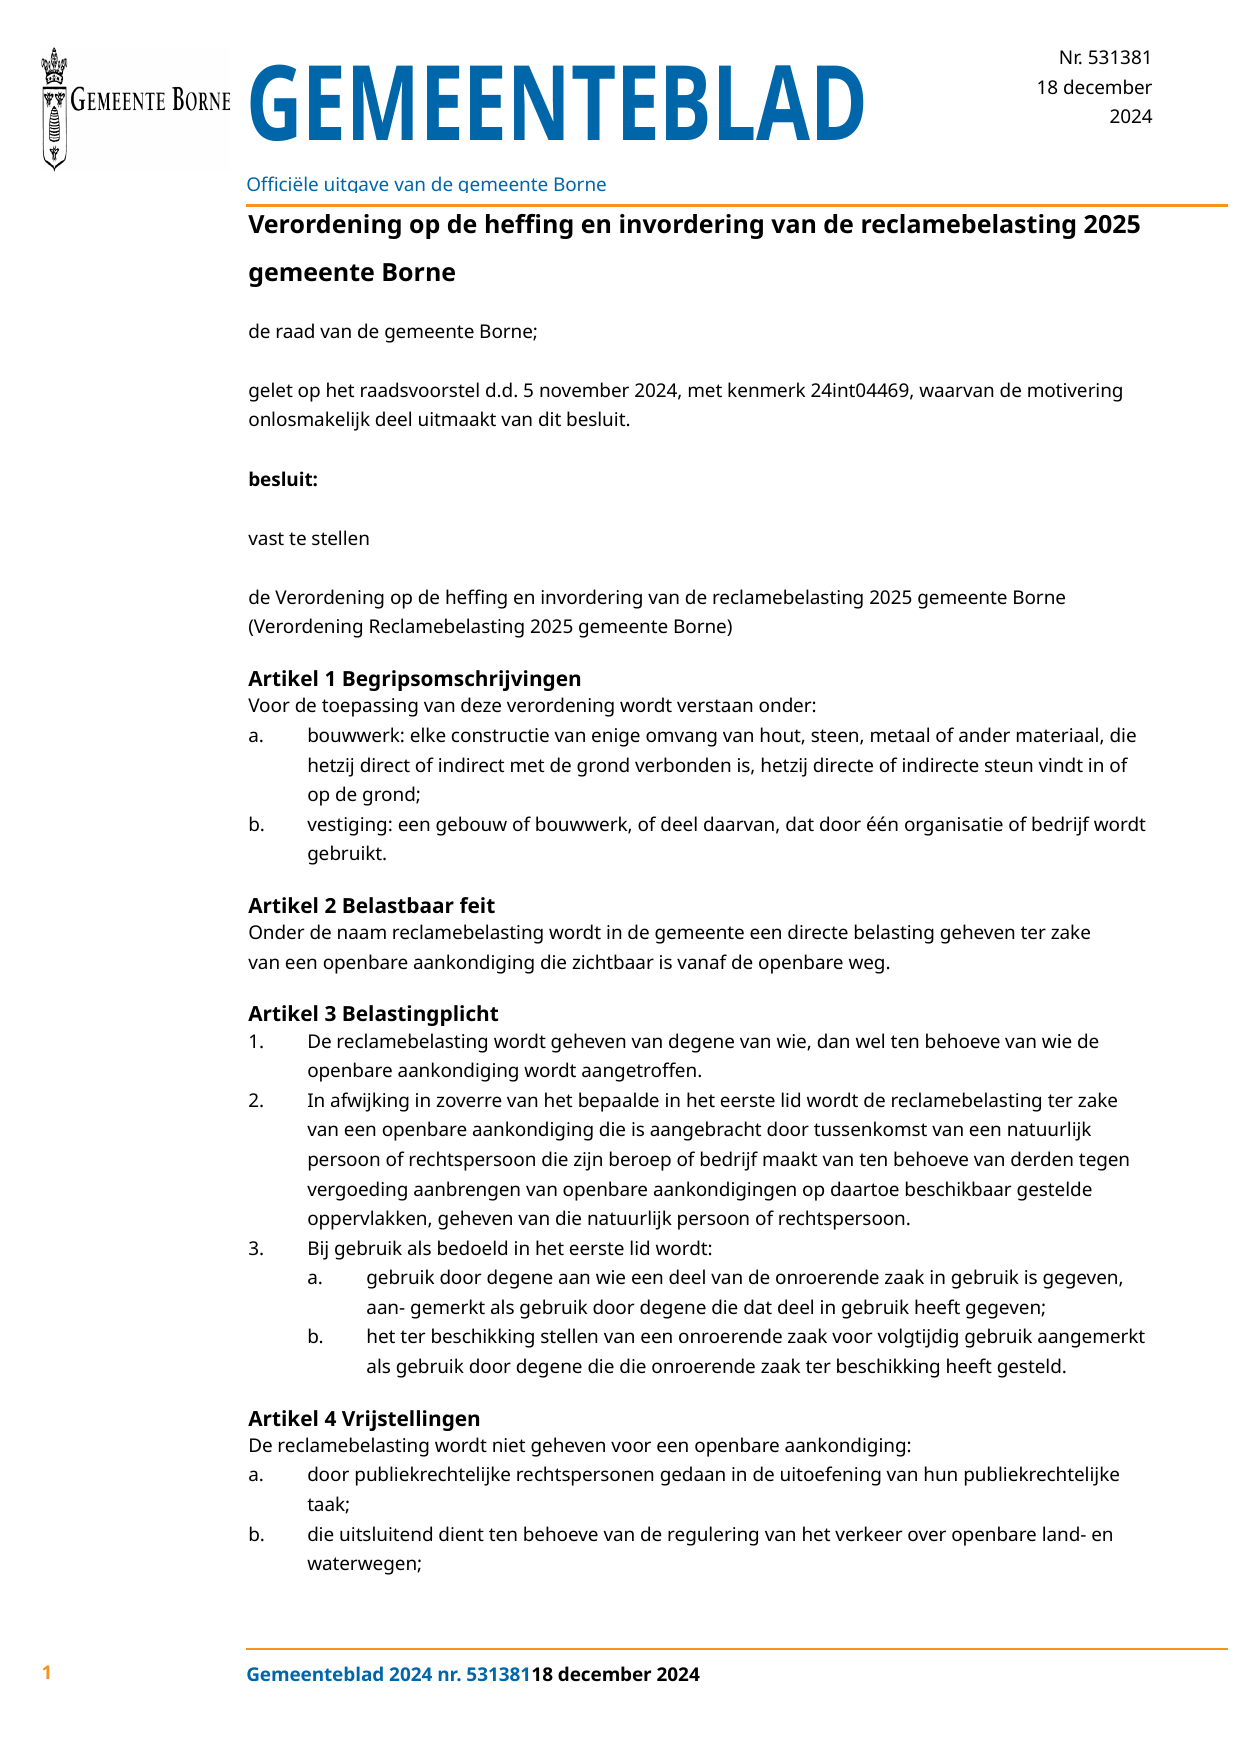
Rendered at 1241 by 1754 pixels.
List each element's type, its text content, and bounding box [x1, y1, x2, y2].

list gebruik door degene aan wie een deel van de onroerende zaak in gebruik is gegeven, aan- gemerkt als gebruik door degene die dat deel in gebruik heeft gegeven; [307, 1264, 1152, 1320]
text Verordening op de heffing en invordering van de reclamebelasting 2025 gemeente Borne [248, 207, 1152, 288]
text besluit: [248, 466, 1152, 492]
text Artikel 1 Begripsomschrijvingen [248, 664, 1152, 693]
list In afwijking in zoverre van het bepaalde in het eerste lid wordt de reclamebelasting ter zake van een openbare aankondiging die is aangebracht door tussenkomst van een natuurlijk persoon of rechtspersoon die zijn beroep of bedrijf maakt van ten behoeve van derden tegen vergoeding aanbrengen van openbare aankondigingen op daartoe beschikbaar gestelde oppervlakken, geheven van die natuurlijk persoon of rechtspersoon. [248, 1087, 1152, 1231]
list bouwwerk: elke constructie van enige omvang van hout, steen, metaal of ander materiaal, die hetzij direct of indirect met de grond verbonden is, hetzij directe of indirecte steun vindt in of op de grond; [248, 722, 1152, 807]
text Voor de toepassing van deze verordening wordt verstaan onder: [248, 693, 1152, 718]
list die uitsluitend dient ten behoeve van de regulering van het verkeer over openbare land- en waterwegen; [248, 1521, 1152, 1576]
text Artikel 2 Belastbaar feit [248, 891, 1152, 919]
list De reclamebelasting wordt geheven van degene van wie, dan wel ten behoeve van wie de openbare aankondiging wordt aangetroffen. [248, 1028, 1152, 1083]
text De reclamebelasting wordt niet geheven voor een openbare aankondiging: [248, 1432, 1152, 1458]
text gelet op het raadsvoorstel d.d. 5 november 2024, met kenmerk 24int04469, waarvan de motivering onlosmakelijk deel uitmaakt van dit besluit. [248, 377, 1152, 432]
list door publiekrechtelijke rechtspersonen gedaan in de uitoefening van hun publiekrechtelijke taak; [248, 1462, 1152, 1517]
text van een openbare aankondiging die zichtbaar is vanaf de openbare weg. [248, 949, 1152, 975]
text Artikel 3 Belastingplicht [248, 999, 1152, 1028]
list Bij gebruik als bedoeld in het eerste lid wordt: [248, 1235, 1152, 1261]
list het ter beschikking stellen van een onroerende zaak voor volgtijdig gebruik aangemerkt als gebruik door degene die die onroerende zaak ter beschikking heeft gesteld. [307, 1324, 1152, 1379]
text Artikel 4 Vrijstellingen [248, 1404, 1152, 1432]
picture [41, 47, 231, 172]
text Onder de naam reclamebelasting wordt in de gemeente een directe belasting geheven ter zake [248, 919, 1152, 945]
text vast te stellen [248, 525, 1152, 551]
list vestiging: een gebouw of bouwwerk, of deel daarvan, dat door één organisatie of bedrijf wordt gebruikt. [248, 811, 1152, 866]
text de Verordening op de heffing en invordering van de reclamebelasting 2025 gemeente Borne (Verordening Reclamebelasting 2025 gemeente Borne) [248, 584, 1152, 639]
text de raad van de gemeente Borne; [248, 318, 1152, 344]
